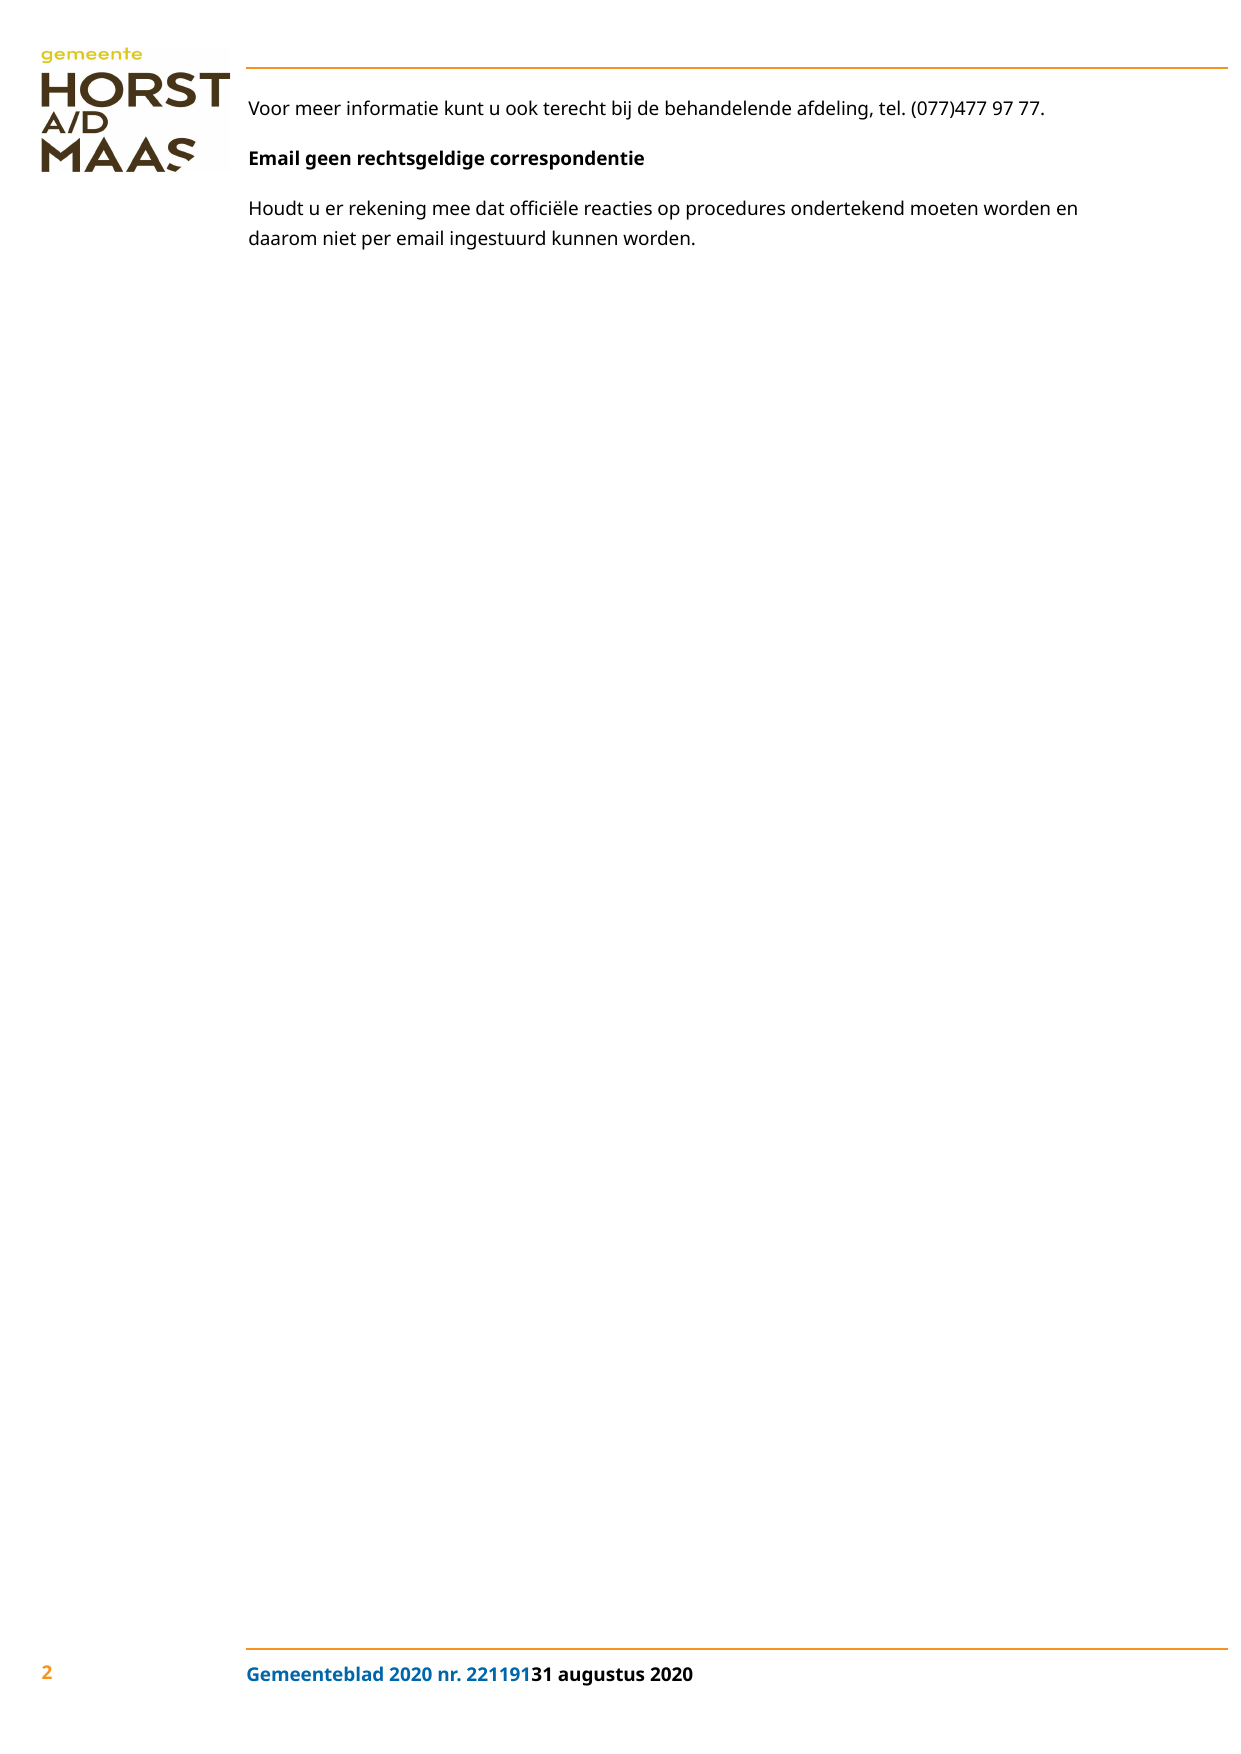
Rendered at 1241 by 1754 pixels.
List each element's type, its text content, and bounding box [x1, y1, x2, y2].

text Houdt u er rekening mee dat officiële reacties op procedures ondertekend moeten worden en daarom niet per email ingestuurd kunnen worden. [248, 196, 1152, 251]
text Voor meer informatie kunt u ook terecht bij de behandelende afdeling, tel. (077)477 97 77. [248, 95, 1152, 121]
picture [41, 47, 231, 172]
text Email geen rechtsgeldige correspondentie [248, 145, 1152, 171]
